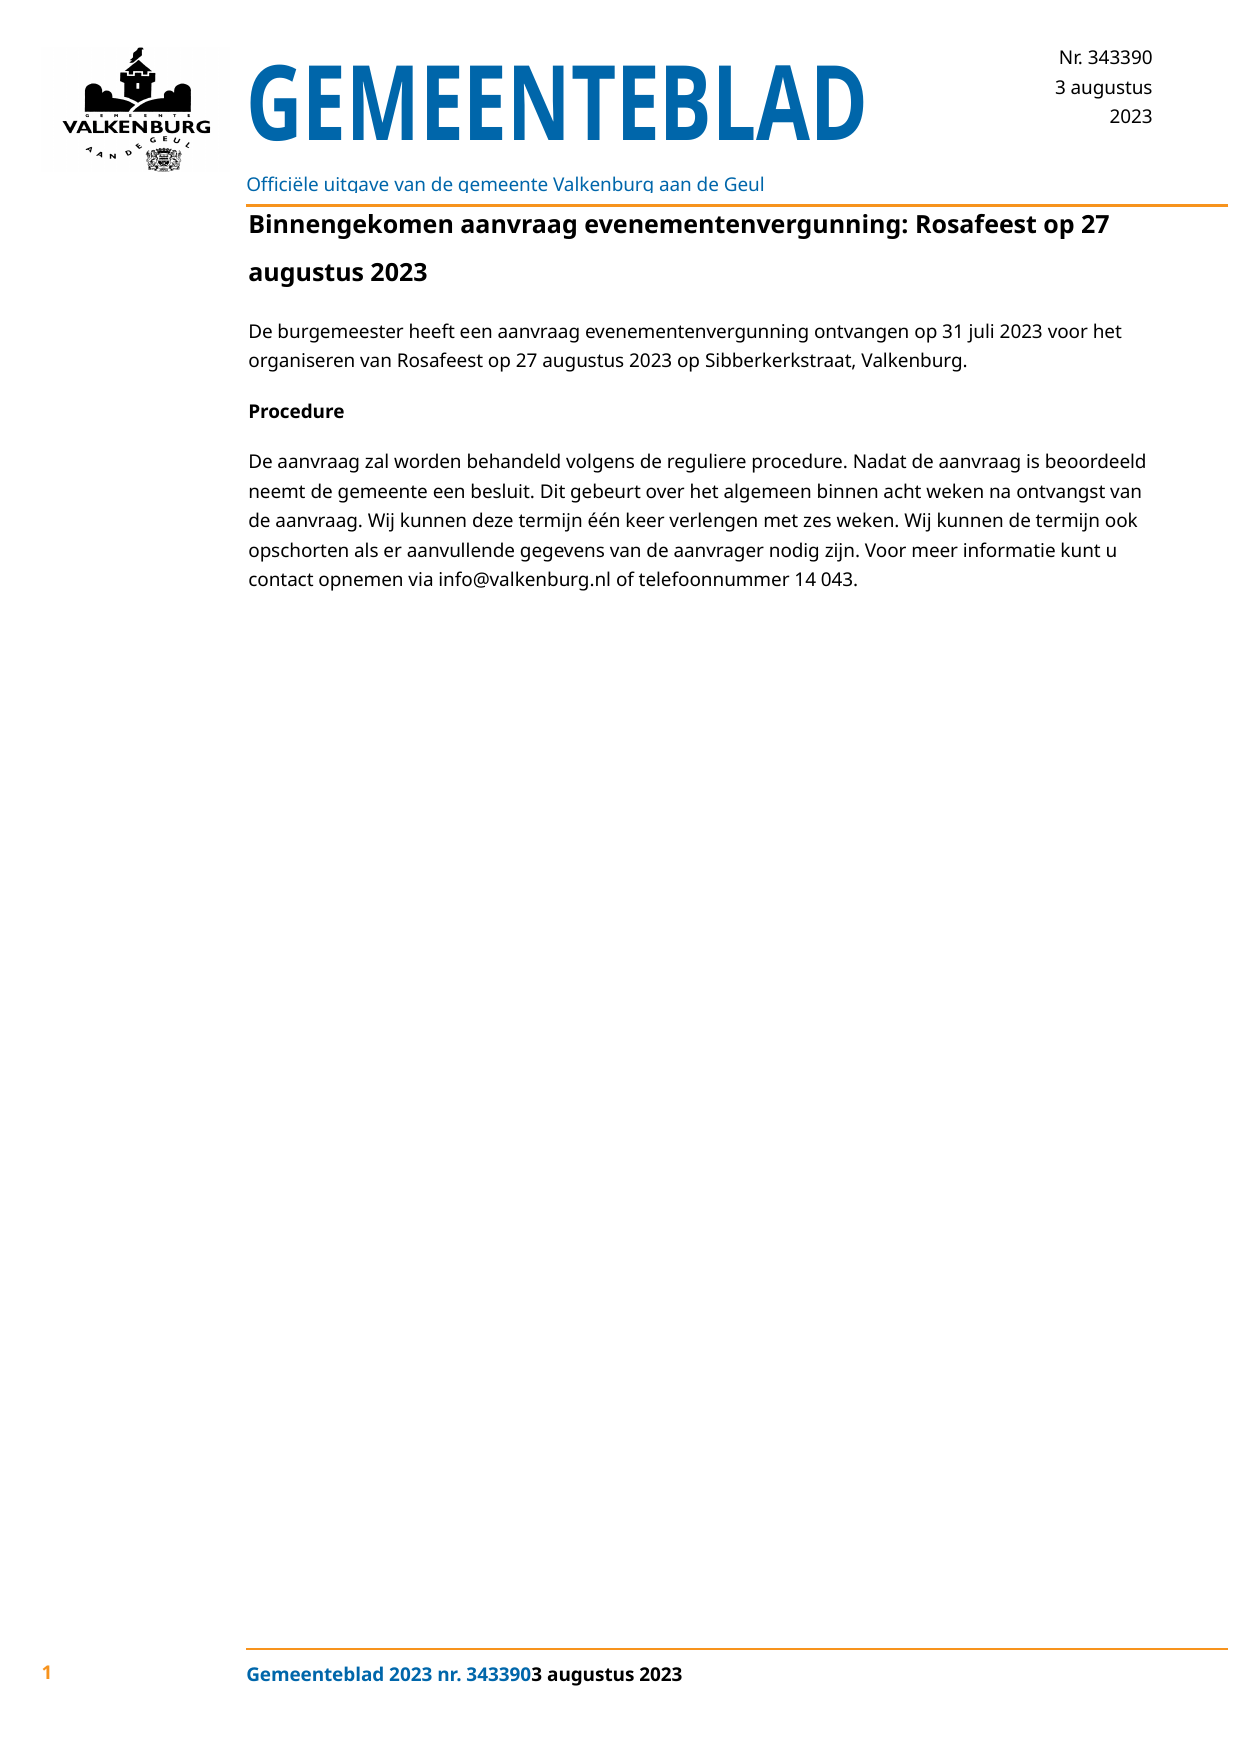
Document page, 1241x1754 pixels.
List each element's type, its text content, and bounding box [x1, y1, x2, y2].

text Binnengekomen aanvraag evenementenvergunning: Rosafeest op 27 augustus 2023 [248, 207, 1152, 288]
text Procedure [248, 398, 1152, 424]
picture [41, 47, 231, 172]
text De aanvraag zal worden behandeld volgens de reguliere procedure. Nadat de aanvraag is beoordeeld neemt de gemeente een besluit. Dit gebeurt over het algemeen binnen acht weken na ontvangst van de aanvraag. Wij kunnen deze termijn één keer verlengen met zes weken. Wij kunnen de termijn ook opschorten als er aanvullende gegevens van de aanvrager nodig zijn. Voor meer informatie kunt u contact opnemen via info@valkenburg.nl of telefoonnummer 14 043. [248, 448, 1152, 592]
text De burgemeester heeft een aanvraag evenementenvergunning ontvangen op 31 juli 2023 voor het organiseren van Rosafeest op 27 augustus 2023 op Sibberkerkstraat, Valkenburg. [248, 318, 1152, 373]
